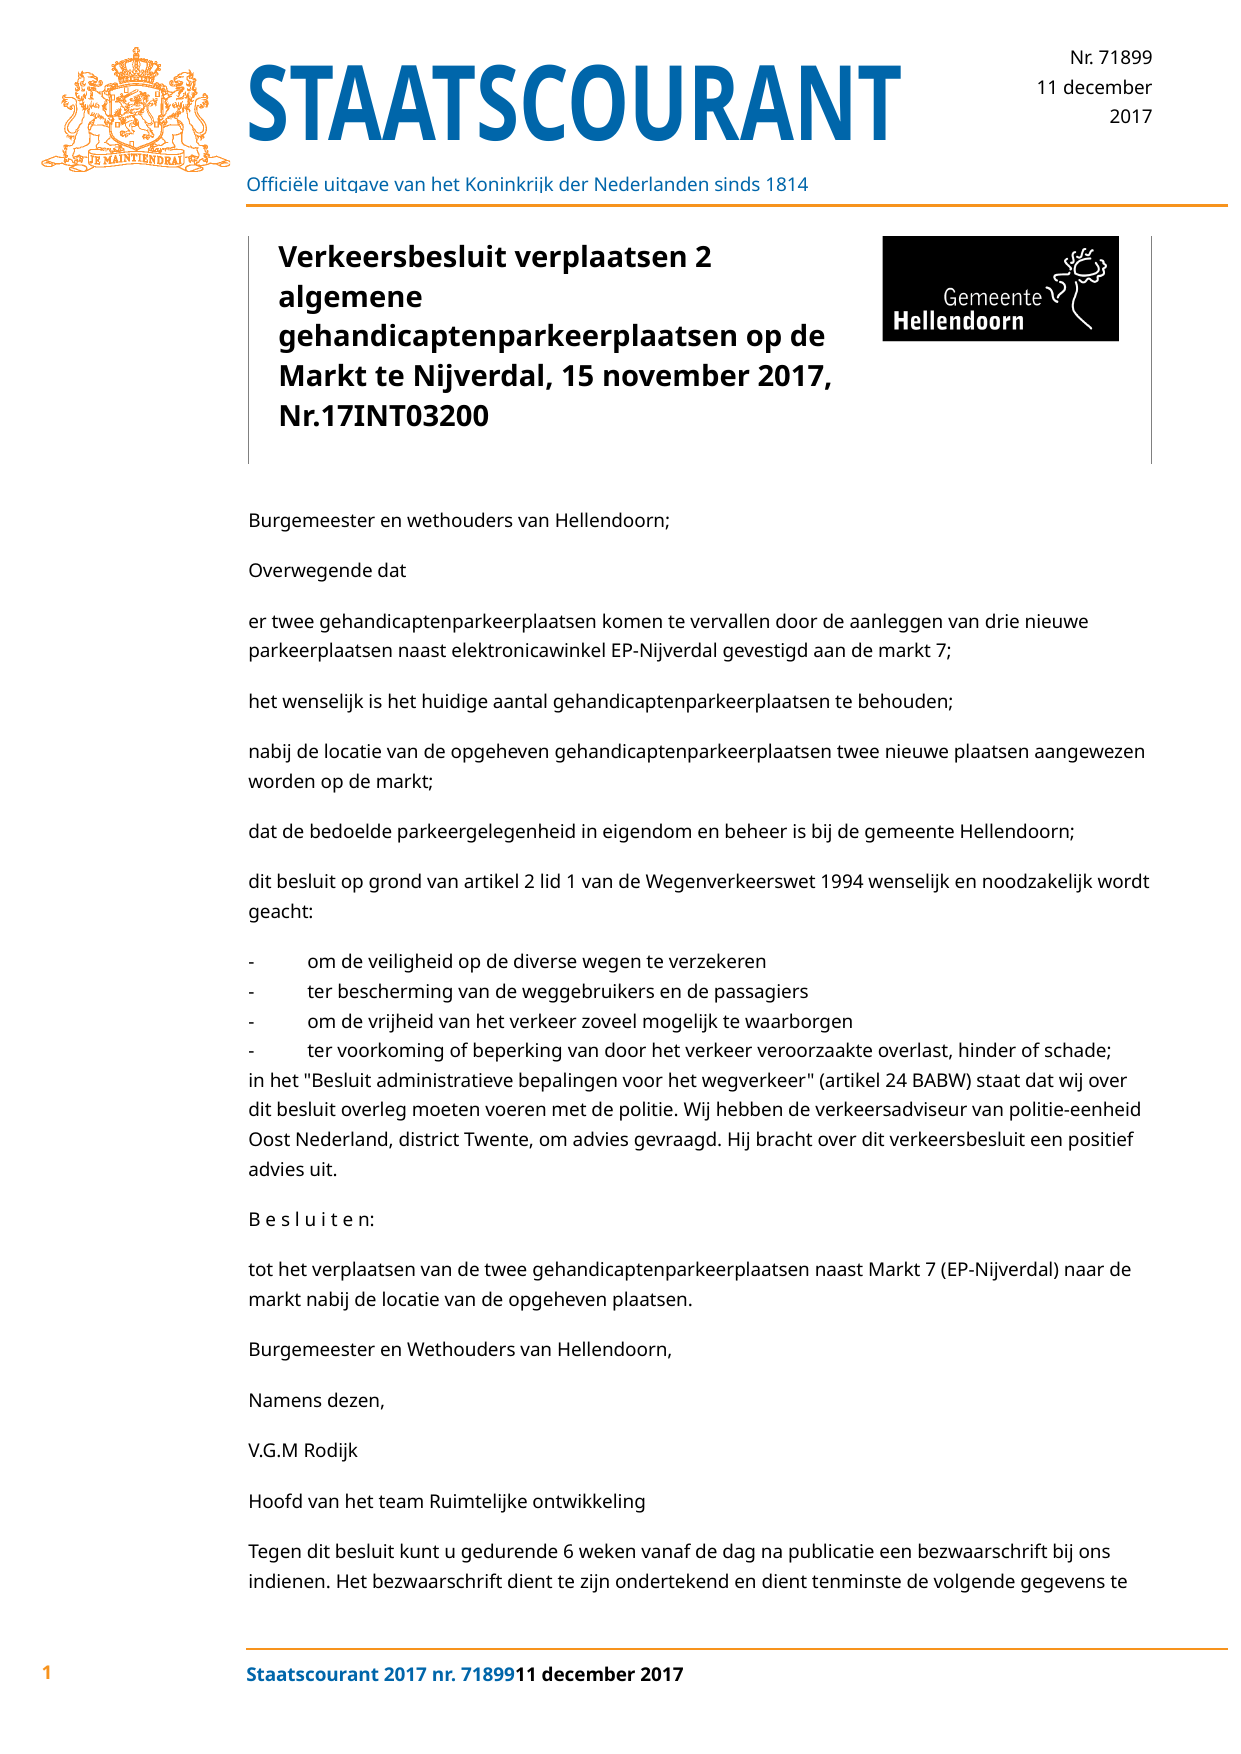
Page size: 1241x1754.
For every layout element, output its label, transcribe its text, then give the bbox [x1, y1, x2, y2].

text tot het verplaatsen van de twee gehandicaptenparkeerplaatsen naast Markt 7 (EP-Nijverdal) naar de markt nabij de locatie van de opgeheven plaatsen. [248, 1257, 1152, 1312]
text dat de bedoelde parkeergelegenheid in eigendom en beheer is bij de gemeente Hellendoorn; [248, 818, 1152, 844]
text Burgemeester en Wethouders van Hellendoorn, [248, 1337, 1152, 1362]
table_header [850, 236, 1151, 464]
list ter bescherming van de weggebruikers en de passagiers [248, 978, 1152, 1004]
text er twee gehandicaptenparkeerplaatsen komen te vervallen door de aanleggen van drie nieuwe parkeerplaatsen naast elektronicawinkel EP-Nijverdal gevestigd aan de markt 7; [248, 608, 1152, 663]
picture [882, 236, 1119, 342]
text Namens dezen, [248, 1387, 1152, 1413]
text het wenselijk is het huidige aantal gehandicaptenparkeerplaatsen te behouden; [248, 688, 1152, 713]
picture [41, 47, 231, 172]
text in het "Besluit administratieve bepalingen voor het wegverkeer" (artikel 24 BABW) staat dat wij over dit besluit overleg moeten voeren met de politie. Wij hebben de verkeersadviseur van politie-eenheid Oost Nederland, district Twente, om advies gevraagd. Hij bracht over dit verkeersbesluit een positief advies uit. [248, 1067, 1152, 1181]
list ter voorkoming of beperking van door het verkeer veroorzaakte overlast, hinder of schade; [248, 1037, 1152, 1063]
text nabij de locatie van de opgeheven gehandicaptenparkeerplaatsen twee nieuwe plaatsen aangewezen worden op de markt; [248, 738, 1152, 793]
text Overwegende dat [248, 557, 1152, 583]
text B e s l u i t e n: [248, 1206, 1152, 1232]
table_header Verkeersbesluit verplaatsen 2 algemene gehandicaptenparkeerplaatsen op de Markt te Nijverdal, 15 november 2017, Nr.17INT03200 [249, 236, 850, 464]
list om de veiligheid op de diverse wegen te verzekeren [248, 949, 1152, 974]
text Hoofd van het team Ruimtelijke ontwikkeling [248, 1488, 1152, 1513]
list om de vrijheid van het verkeer zoveel mogelijk te waarborgen [248, 1008, 1152, 1033]
text V.G.M Rodijk [248, 1437, 1152, 1463]
text dit besluit op grond van artikel 2 lid 1 van de Wegenverkeerswet 1994 wenselijk en noodzakelijk wordt geacht: [248, 869, 1152, 924]
text Burgemeester en wethouders van Hellendoorn; [248, 507, 1152, 533]
text Tegen dit besluit kunt u gedurende 6 weken vanaf de dag na publicatie een bezwaarschrift bij ons indienen. Het bezwaarschrift dient te zijn ondertekend en dient tenminste de volgende gegevens te [248, 1538, 1152, 1593]
